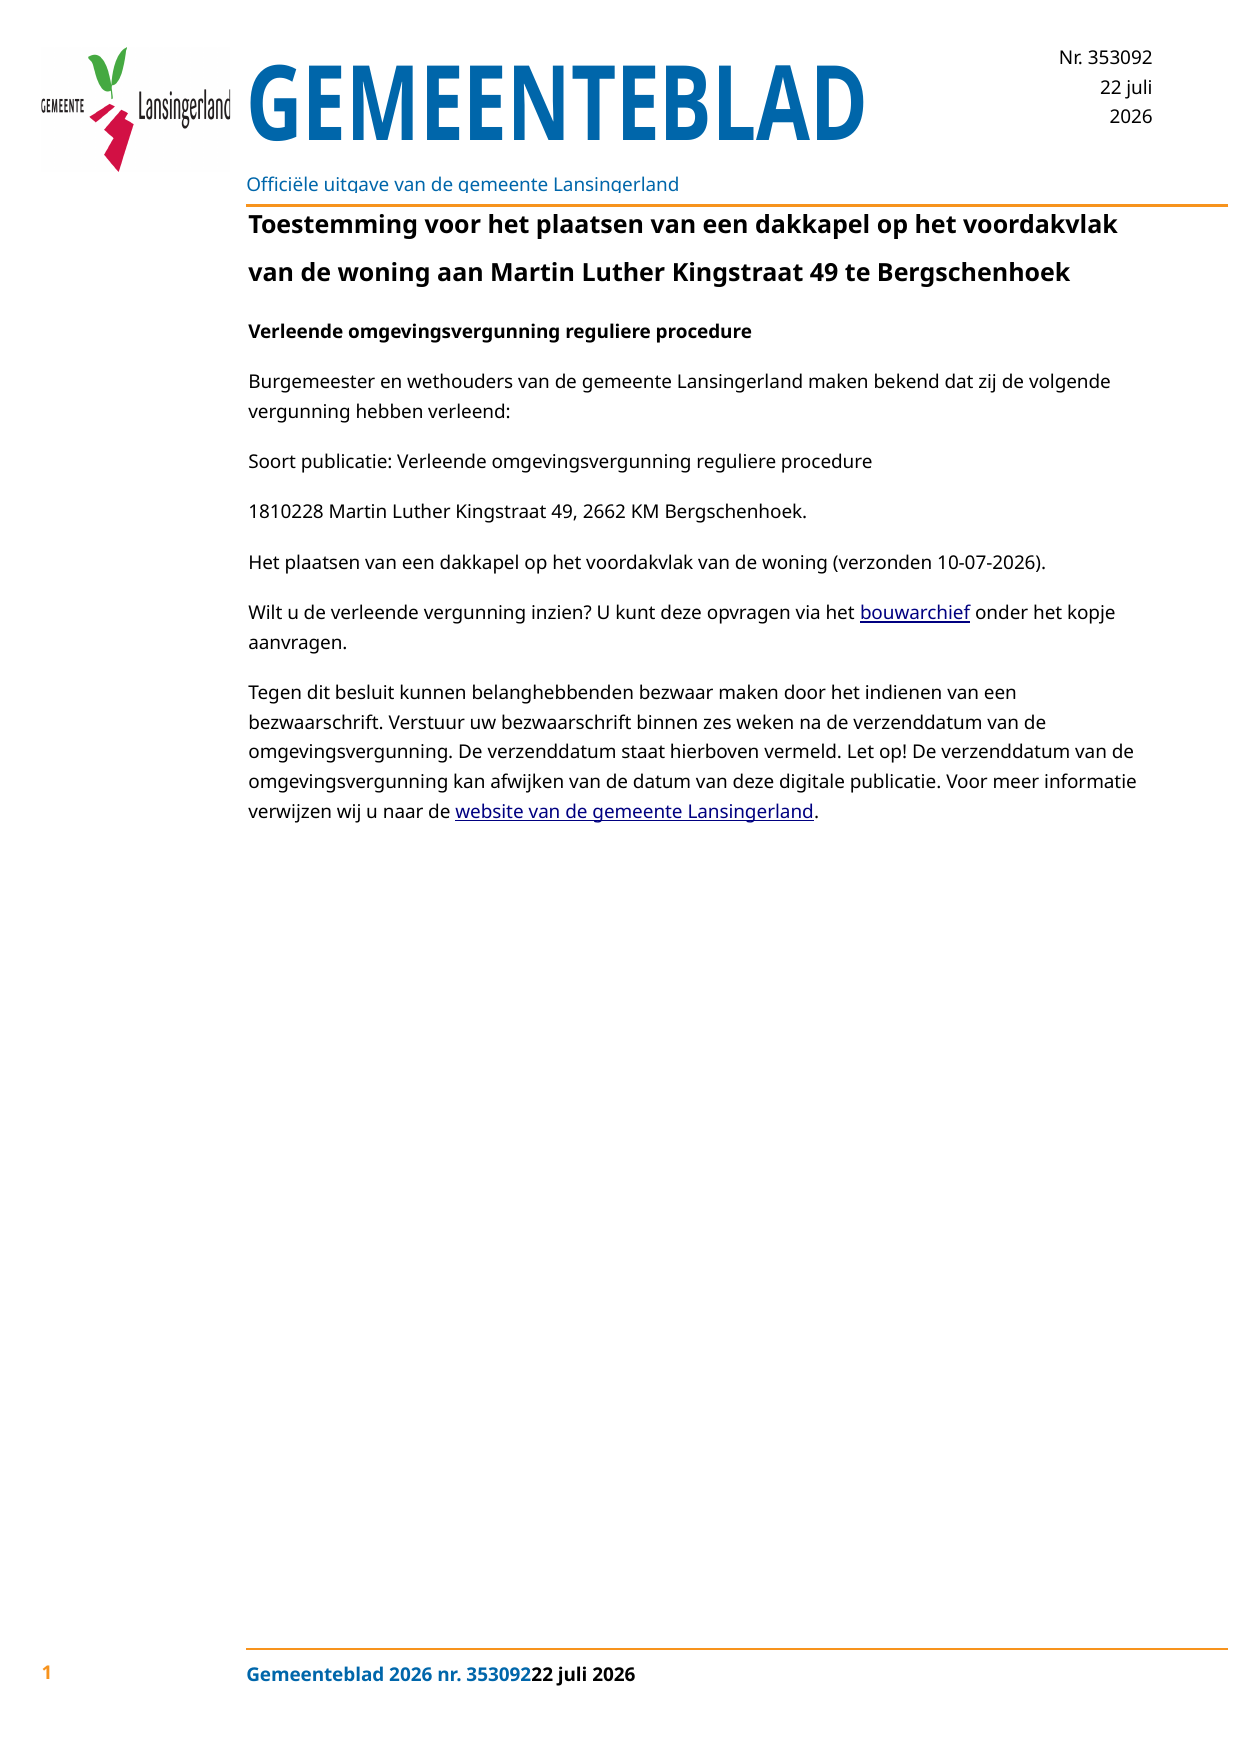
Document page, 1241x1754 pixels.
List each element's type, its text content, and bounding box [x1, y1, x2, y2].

text Toestemming voor het plaatsen van een dakkapel op het voordakvlak van de woning aan Martin Luther Kingstraat 49 te Bergschenhoek [248, 207, 1152, 288]
text Wilt u de verleende vergunning inzien? U kunt deze opvragen via het bouwarchief onder het kopje aanvragen. [248, 599, 1152, 655]
picture [41, 47, 231, 172]
text Tegen dit besluit kunnen belanghebbenden bezwaar maken door het indienen van een bezwaarschrift. Verstuur uw bezwaarschrift binnen zes weken na de verzenddatum van de omgevingsvergunning. De verzenddatum staat hierboven vermeld. Let op! De verzenddatum van de omgevingsvergunning kan afwijken van de datum van deze digitale publicatie. Voor meer informatie verwijzen wij u naar de website van de gemeente Lansingerland. [248, 679, 1152, 824]
text Verleende omgevingsvergunning reguliere procedure [248, 318, 1152, 344]
text Burgemeester en wethouders van de gemeente Lansingerland maken bekend dat zij de volgende vergunning hebben verleend: [248, 368, 1152, 424]
text 1810228 Martin Luther Kingstraat 49, 2662 KM Bergschenhoek. [248, 499, 1152, 524]
text Soort publicatie: Verleende omgevingsvergunning reguliere procedure [248, 448, 1152, 474]
text Het plaatsen van een dakkapel op het voordakvlak van de woning (verzonden 10-07-2026). [248, 549, 1152, 575]
